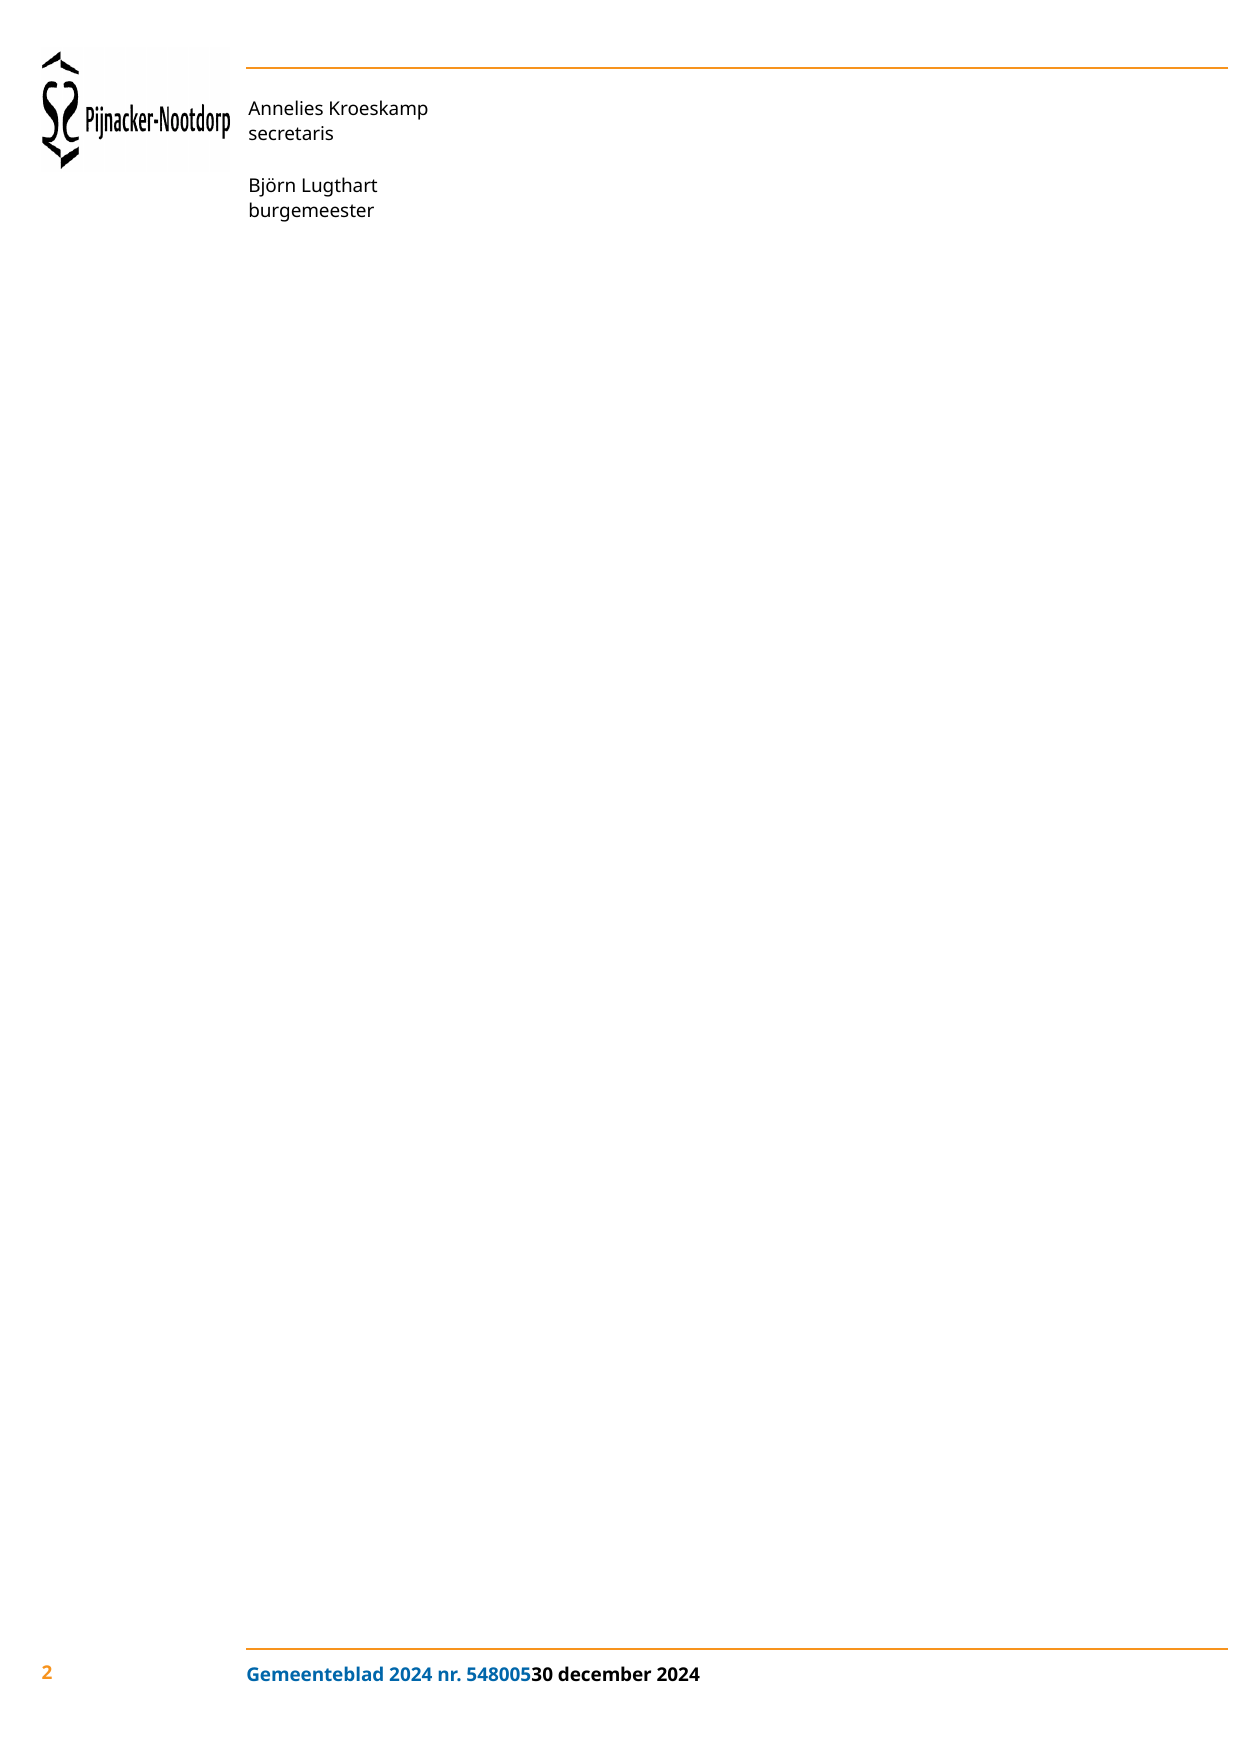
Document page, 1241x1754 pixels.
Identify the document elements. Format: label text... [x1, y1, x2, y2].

text Björn Lugthart [248, 172, 1152, 198]
text Annelies Kroeskamp [248, 95, 1152, 121]
picture [41, 47, 231, 172]
text secretaris [248, 121, 1152, 146]
text burgemeester [248, 198, 1152, 223]
